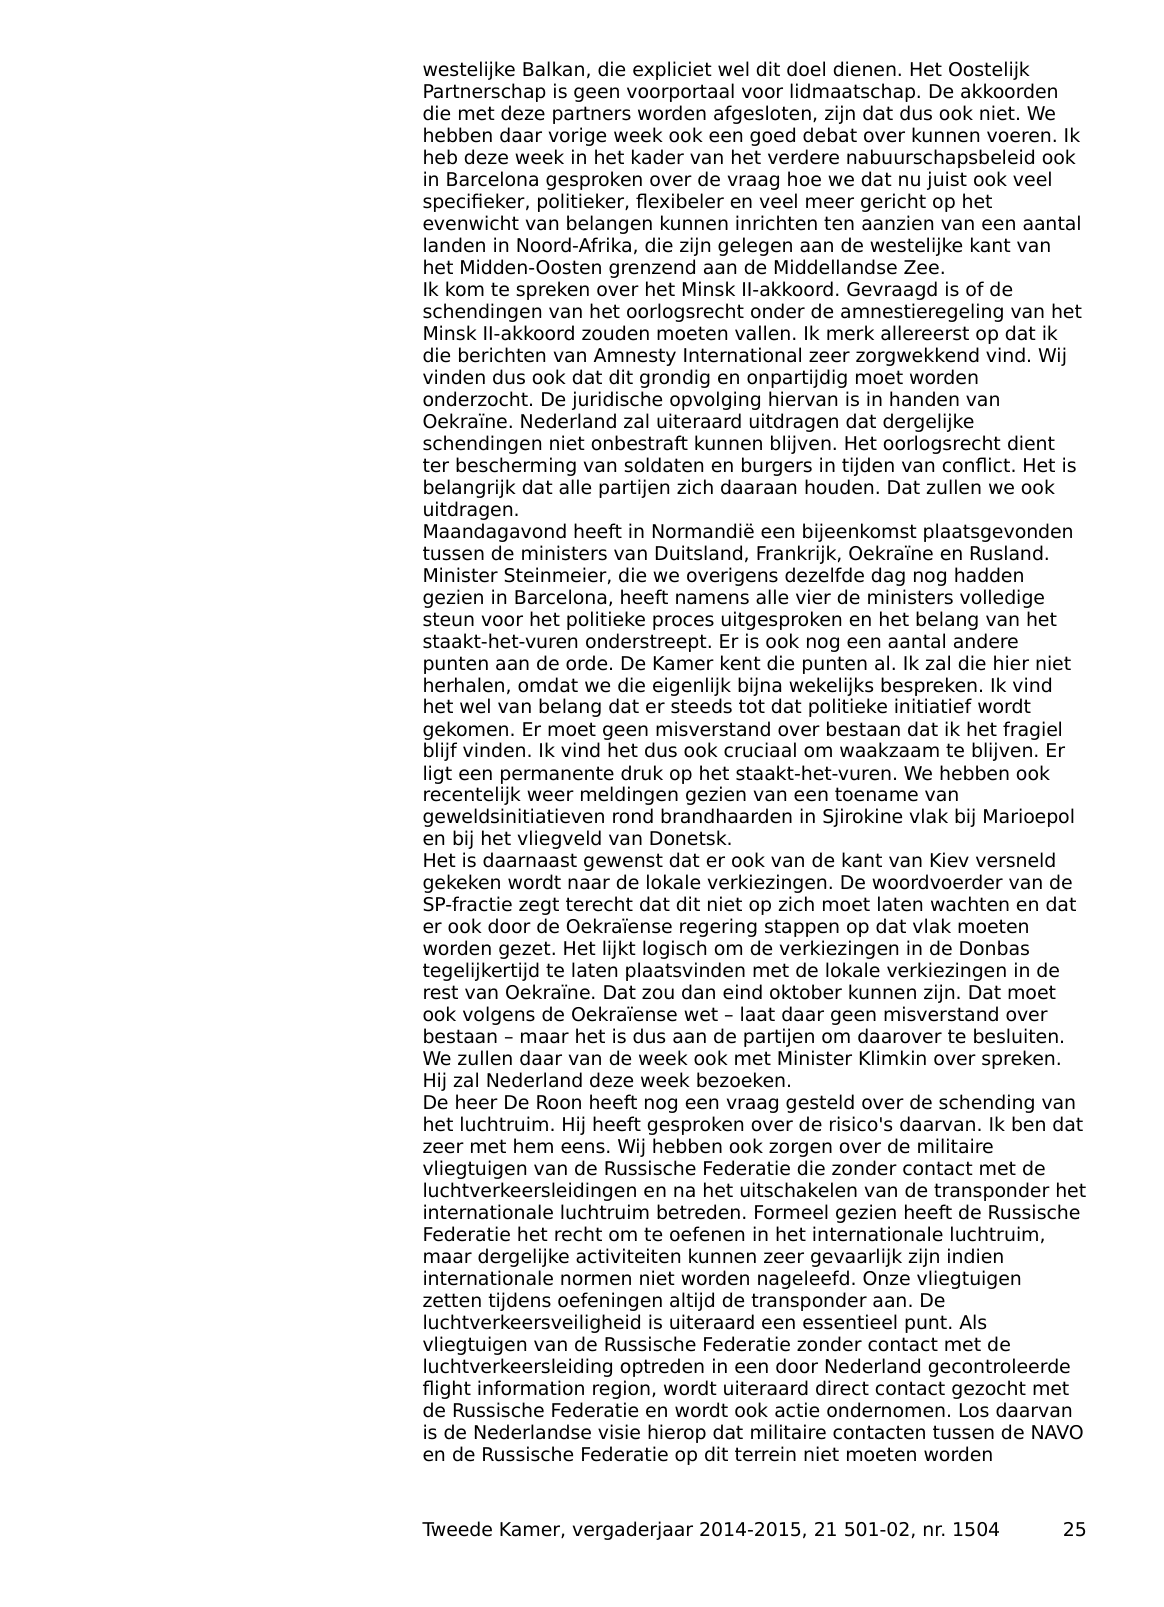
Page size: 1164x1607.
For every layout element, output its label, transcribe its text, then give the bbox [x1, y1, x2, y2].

text westelijke Balkan, die expliciet wel dit doel dienen. Het Oostelijk Partnerschap is geen voorportaal voor lidmaatschap. De akkoorden die met deze partners worden afgesloten, zijn dat dus ook niet. We hebben daar vorige week ook een goed debat over kunnen voeren. Ik heb deze week in het kader van het verdere nabuurschapsbeleid ook in Barcelona gesproken over de vraag hoe we dat nu juist ook veel specifieker, politieker, flexibeler en veel meer gericht op het evenwicht van belangen kunnen inrichten ten aanzien van een aantal landen in Noord-Afrika, die zijn gelegen aan de westelijke kant van het Midden-Oosten grenzend aan de Middellandse Zee. [422, 59, 1087, 279]
text De heer De Roon heeft nog een vraag gesteld over de schending van het luchtruim. Hij heeft gesproken over de risico's daarvan. Ik ben dat zeer met hem eens. Wij hebben ook zorgen over de militaire vliegtuigen van de Russische Federatie die zonder contact met de luchtverkeersleidingen en na het uitschakelen van de transponder het internationale luchtruim betreden. Formeel gezien heeft de Russische Federatie het recht om te oefenen in het internationale luchtruim, maar dergelijke activiteiten kunnen zeer gevaarlijk zijn indien internationale normen niet worden nageleefd. Onze vliegtuigen zetten tijdens oefeningen altijd de transponder aan. De luchtverkeersveiligheid is uiteraard een essentieel punt. Als vliegtuigen van de Russische Federatie zonder contact met de luchtverkeersleiding optreden in een door Nederland gecontroleerde flight information region, wordt uiteraard direct contact gezocht met de Russische Federatie en wordt ook actie ondernomen. Los daarvan is de Nederlandse visie hierop dat militaire contacten tussen de NAVO en de Russische Federatie op dit terrein niet moeten worden [422, 1092, 1087, 1466]
text Ik kom te spreken over het Minsk II-akkoord. Gevraagd is of de schendingen van het oorlogsrecht onder de amnestieregeling van het Minsk II-akkoord zouden moeten vallen. Ik merk allereerst op dat ik die berichten van Amnesty International zeer zorgwekkend vind. Wij vinden dus ook dat dit grondig en onpartijdig moet worden onderzocht. De juridische opvolging hiervan is in handen van Oekraïne. Nederland zal uiteraard uitdragen dat dergelijke schendingen niet onbestraft kunnen blijven. Het oorlogsrecht dient ter bescherming van soldaten en burgers in tijden van conflict. Het is belangrijk dat alle partijen zich daaraan houden. Dat zullen we ook uitdragen. [422, 279, 1087, 521]
text Het is daarnaast gewenst dat er ook van de kant van Kiev versneld gekeken wordt naar de lokale verkiezingen. De woordvoerder van de SP-fractie zegt terecht dat dit niet op zich moet laten wachten en dat er ook door de Oekraïense regering stappen op dat vlak moeten worden gezet. Het lijkt logisch om de verkiezingen in de Donbas tegelijkertijd te laten plaatsvinden met de lokale verkiezingen in de rest van Oekraïne. Dat zou dan eind oktober kunnen zijn. Dat moet ook volgens de Oekraïense wet – laat daar geen misverstand over bestaan – maar het is dus aan de partijen om daarover te besluiten. We zullen daar van de week ook met Minister Klimkin over spreken. Hij zal Nederland deze week bezoeken. [422, 850, 1087, 1092]
text Maandagavond heeft in Normandië een bijeenkomst plaatsgevonden tussen de ministers van Duitsland, Frankrijk, Oekraïne en Rusland. Minister Steinmeier, die we overigens dezelfde dag nog hadden gezien in Barcelona, heeft namens alle vier de ministers volledige steun voor het politieke proces uitgesproken en het belang van het staakt-het-vuren onderstreept. Er is ook nog een aantal andere punten aan de orde. De Kamer kent die punten al. Ik zal die hier niet herhalen, omdat we die eigenlijk bijna wekelijks bespreken. Ik vind het wel van belang dat er steeds tot dat politieke initiatief wordt gekomen. Er moet geen misverstand over bestaan dat ik het fragiel blijf vinden. Ik vind het dus ook cruciaal om waakzaam te blijven. Er ligt een permanente druk op het staakt-het-vuren. We hebben ook recentelijk weer meldingen gezien van een toename van geweldsinitiatieven rond brandhaarden in Sjirokine vlak bij Marioepol en bij het vliegveld van Donetsk. [422, 521, 1087, 850]
